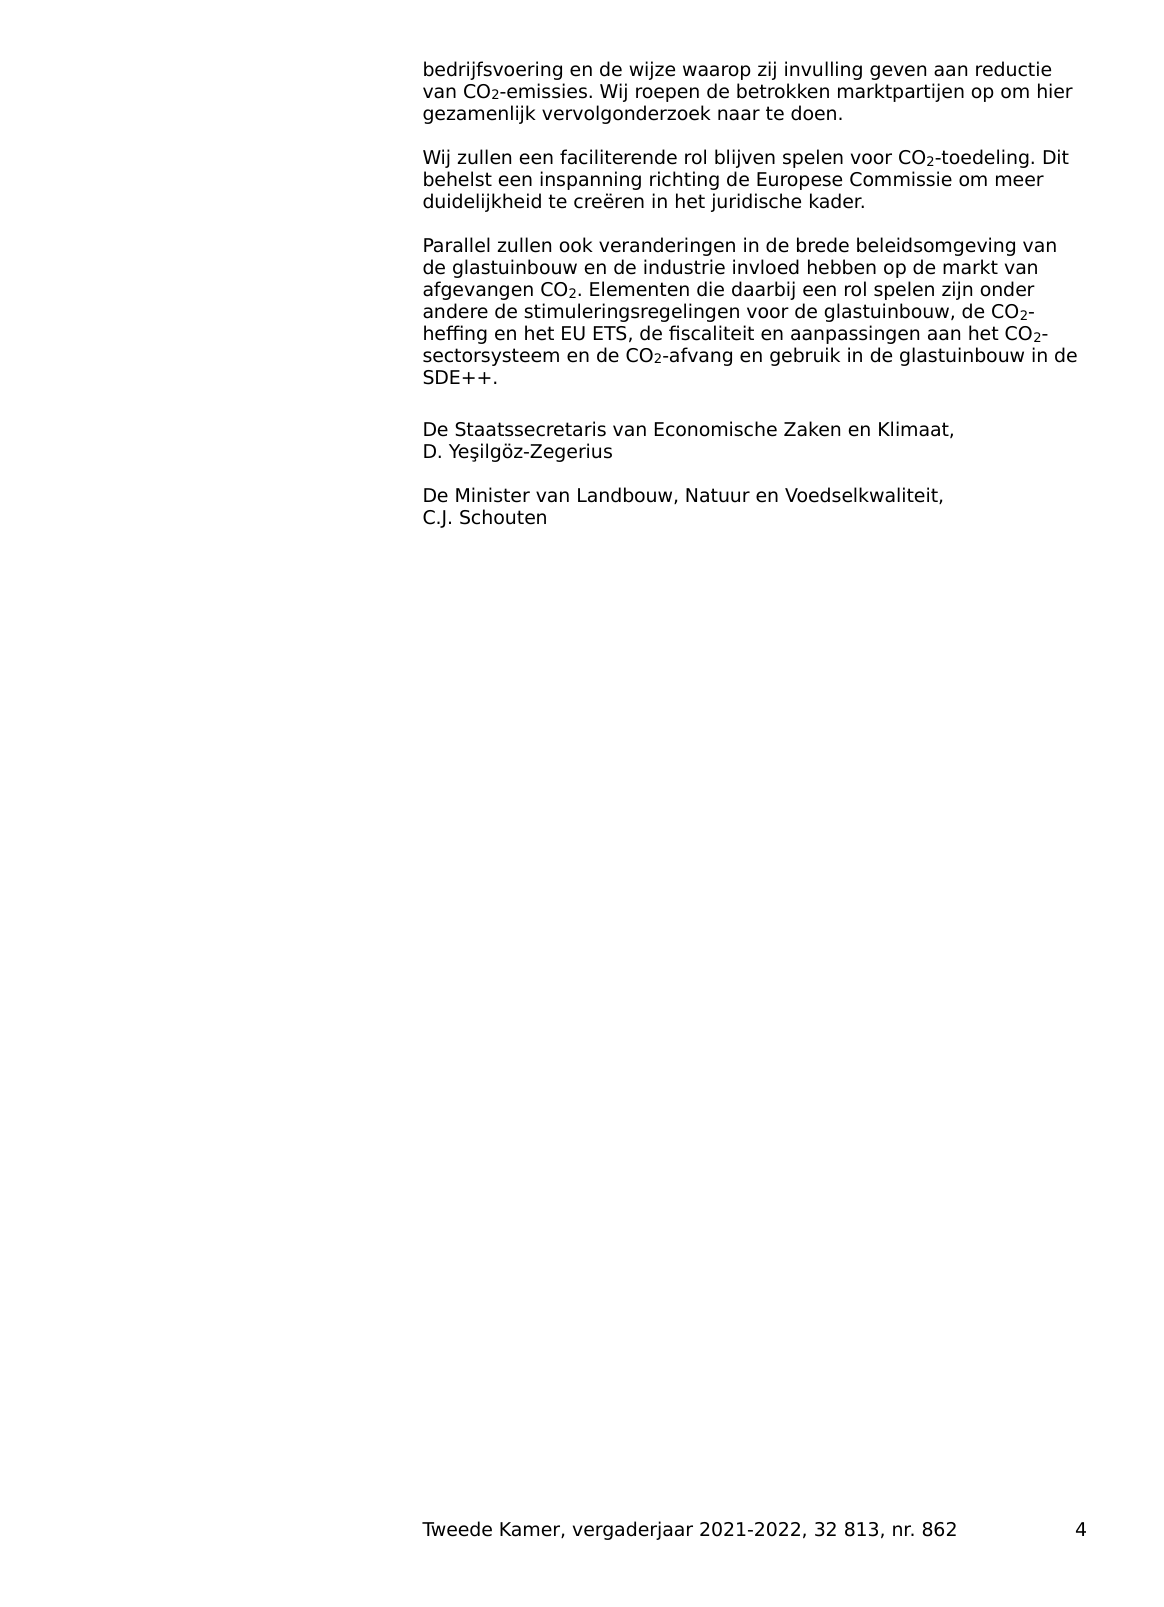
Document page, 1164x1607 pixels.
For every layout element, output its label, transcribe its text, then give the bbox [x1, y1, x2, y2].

text Wij zullen een faciliterende rol blijven spelen voor CO2-toedeling. Dit behelst een inspanning richting de Europese Commissie om meer duidelijkheid te creëren in het juridische kader. [422, 147, 1087, 213]
text De Minister van Landbouw, Natuur en Voedselkwaliteit, C.J. Schouten [422, 485, 1087, 529]
text bedrijfsvoering en de wijze waarop zij invulling geven aan reductie van CO2-emissies. Wij roepen de betrokken marktpartijen op om hier gezamenlijk vervolgonderzoek naar te doen. [422, 59, 1087, 125]
text De Staatssecretaris van Economische Zaken en Klimaat, D. Yeşilgöz-Zegerius [422, 419, 1087, 463]
text Parallel zullen ook veranderingen in de brede beleidsomgeving van de glastuinbouw en de industrie invloed hebben op de markt van afgevangen CO2. Elementen die daarbij een rol spelen zijn onder andere de stimuleringsregelingen voor de glastuinbouw, de CO2-heffing en het EU ETS, de fiscaliteit en aanpassingen aan het CO2-sectorsysteem en de CO2-afvang en gebruik in de glastuinbouw in de SDE++. [422, 235, 1087, 389]
